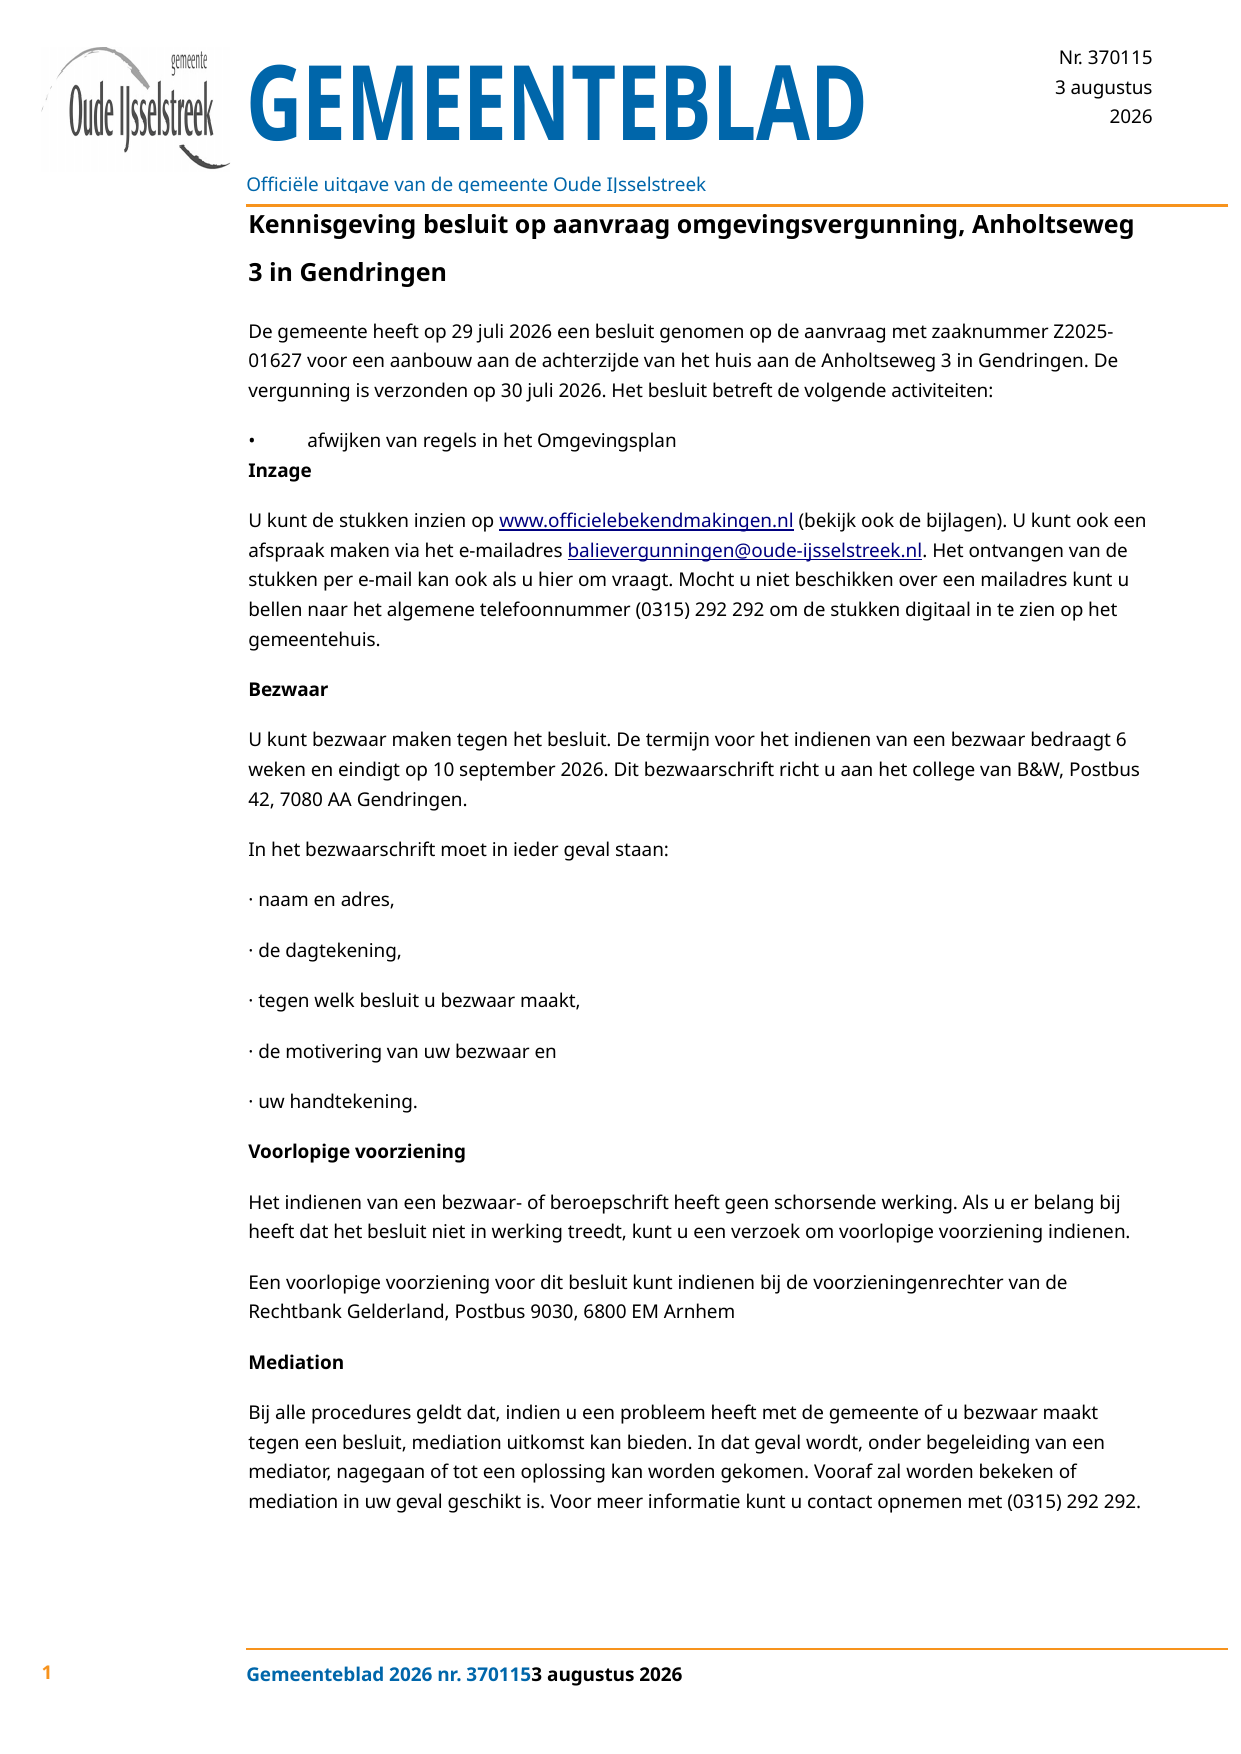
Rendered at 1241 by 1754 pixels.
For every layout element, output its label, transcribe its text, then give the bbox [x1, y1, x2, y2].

text Mediation [248, 1349, 1152, 1375]
text · uw handtekening. [248, 1088, 1152, 1114]
text Voorlopige voorziening [248, 1139, 1152, 1164]
text · tegen welk besluit u bezwaar maakt, [248, 987, 1152, 1013]
text Bezwaar [248, 676, 1152, 702]
text · de motivering van uw bezwaar en [248, 1038, 1152, 1064]
text Een voorlopige voorziening voor dit besluit kunt indienen bij de voorzieningenrechter van de Rechtbank Gelderland, Postbus 9030, 6800 EM Arnhem [248, 1269, 1152, 1324]
text U kunt bezwaar maken tegen het besluit. De termijn voor het indienen van een bezwaar bedraagt 6 weken en eindigt op 10 september 2026. Dit bezwaarschrift richt u aan het college van B&W, Postbus 42, 7080 AA Gendringen. [248, 727, 1152, 812]
text In het bezwaarschrift moet in ieder geval staan: [248, 836, 1152, 862]
text · naam en adres, [248, 887, 1152, 912]
text Kennisgeving besluit op aanvraag omgevingsvergunning, Anholtseweg 3 in Gendringen [248, 207, 1152, 288]
text · de dagtekening, [248, 937, 1152, 963]
text De gemeente heeft op 29 juli 2026 een besluit genomen op de aanvraag met zaaknummer Z2025-01627 voor een aanbouw aan de achterzijde van het huis aan de Anholtseweg 3 in Gendringen. De vergunning is verzonden op 30 juli 2026. Het besluit betreft de volgende activiteiten: [248, 318, 1152, 403]
picture [41, 47, 231, 172]
text Inzage [248, 457, 1152, 483]
list afwijken van regels in het Omgevingsplan [248, 427, 1152, 453]
text Bij alle procedures geldt dat, indien u een probleem heeft met de gemeente of u bezwaar maakt tegen een besluit, mediation uitkomst kan bieden. In dat geval wordt, onder begeleiding van een mediator, nagegaan of tot een oplossing kan worden gekomen. Vooraf zal worden bekeken of mediation in uw geval geschikt is. Voor meer informatie kunt u contact opnemen met (0315) 292 292. [248, 1399, 1152, 1514]
text Het indienen van een bezwaar- of beroepschrift heeft geen schorsende werking. Als u er belang bij heeft dat het besluit niet in werking treedt, kunt u een verzoek om voorlopige voorziening indienen. [248, 1189, 1152, 1244]
text U kunt de stukken inzien op www.officielebekendmakingen.nl (bekijk ook de bijlagen). U kunt ook een afspraak maken via het e-mailadres balievergunningen@oude-ijsselstreek.nl. Het ontvangen van de stukken per e-mail kan ook als u hier om vraagt. Mocht u niet beschikken over een mailadres kunt u bellen naar het algemene telefoonnummer (0315) 292 292 om de stukken digitaal in te zien op het gemeentehuis. [248, 507, 1152, 652]
